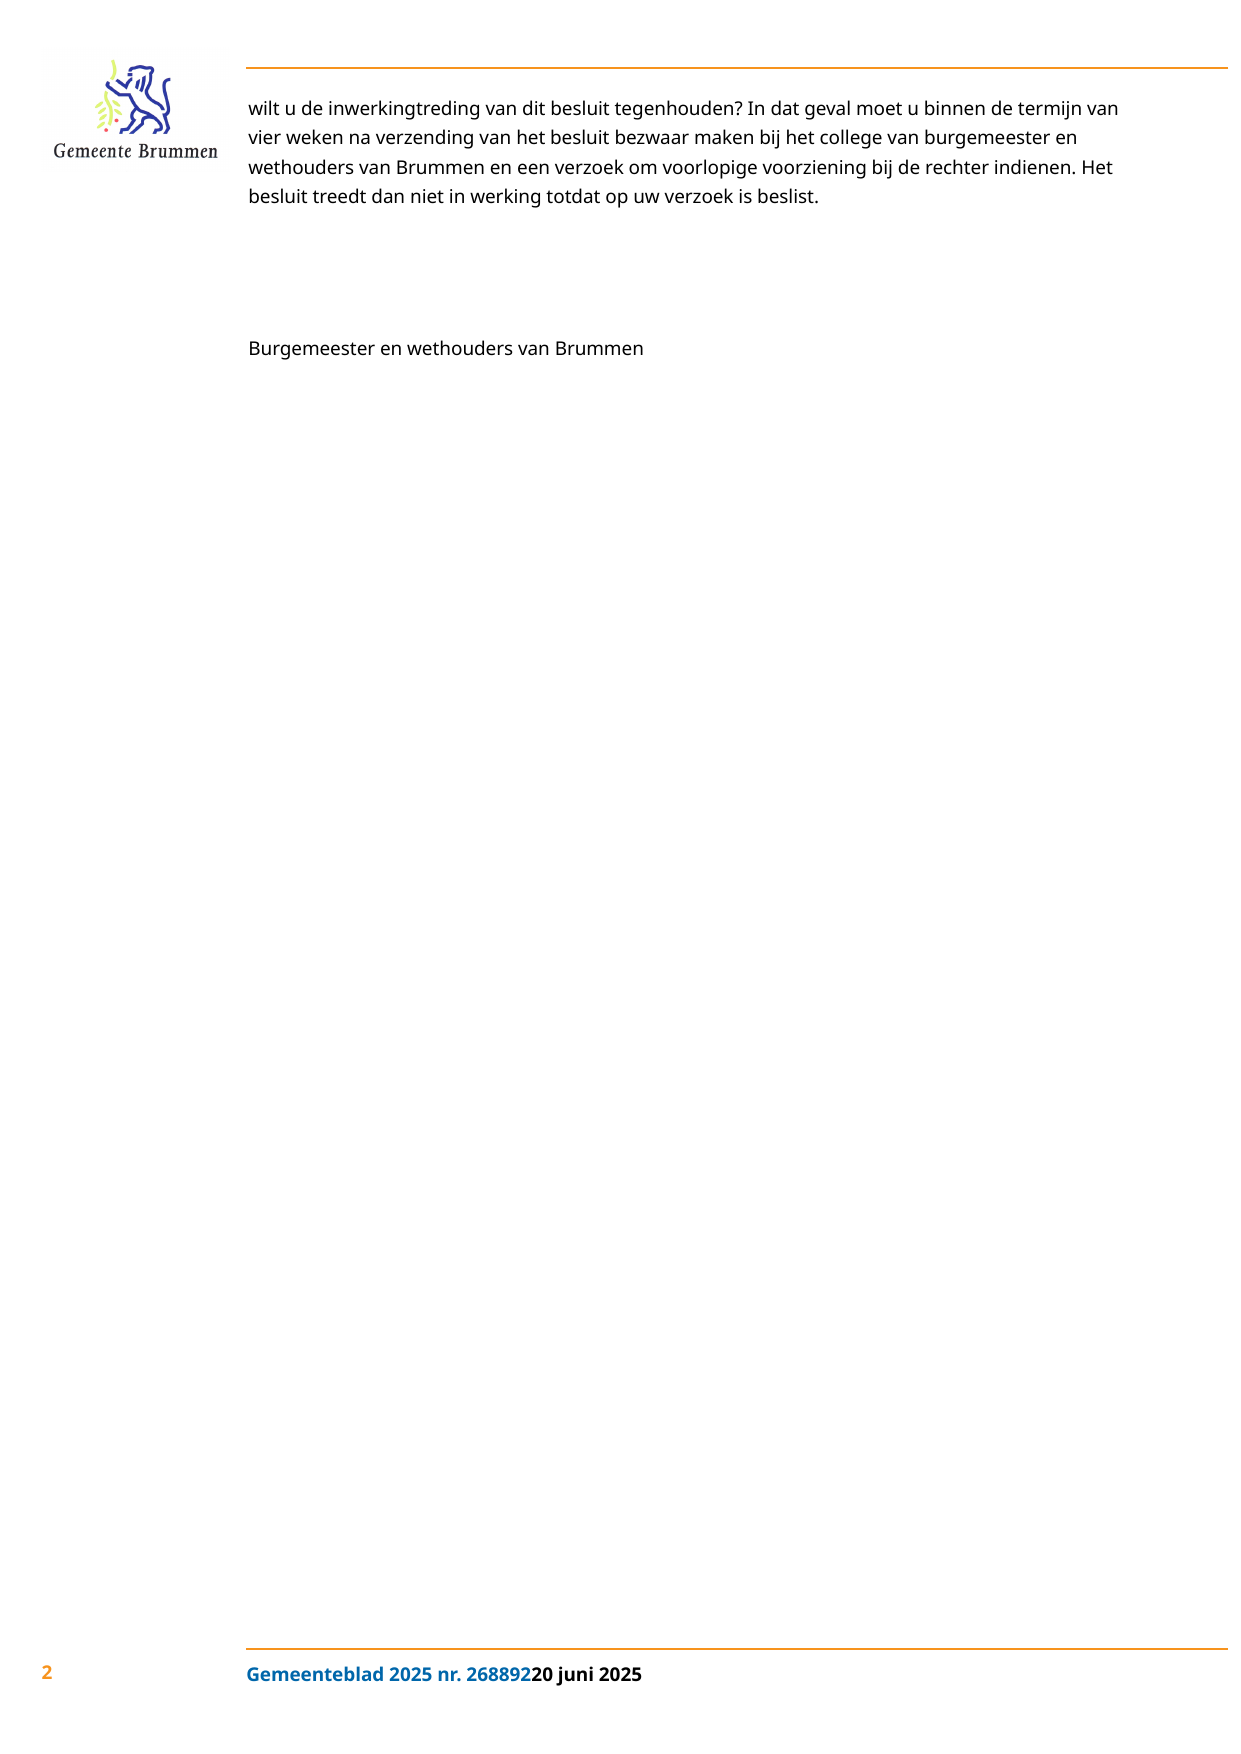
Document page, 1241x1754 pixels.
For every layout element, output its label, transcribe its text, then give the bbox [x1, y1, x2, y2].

text Burgemeester en wethouders van Brummen [248, 335, 1152, 361]
text wilt u de inwerkingtreding van dit besluit tegenhouden? In dat geval moet u binnen de termijn van vier weken na verzending van het besluit bezwaar maken bij het college van burgemeester en wethouders van Brummen en een verzoek om voorlopige voorziening bij de rechter indienen. Het besluit treedt dan niet in werking totdat op uw verzoek is beslist. [248, 95, 1152, 209]
picture [41, 47, 231, 172]
